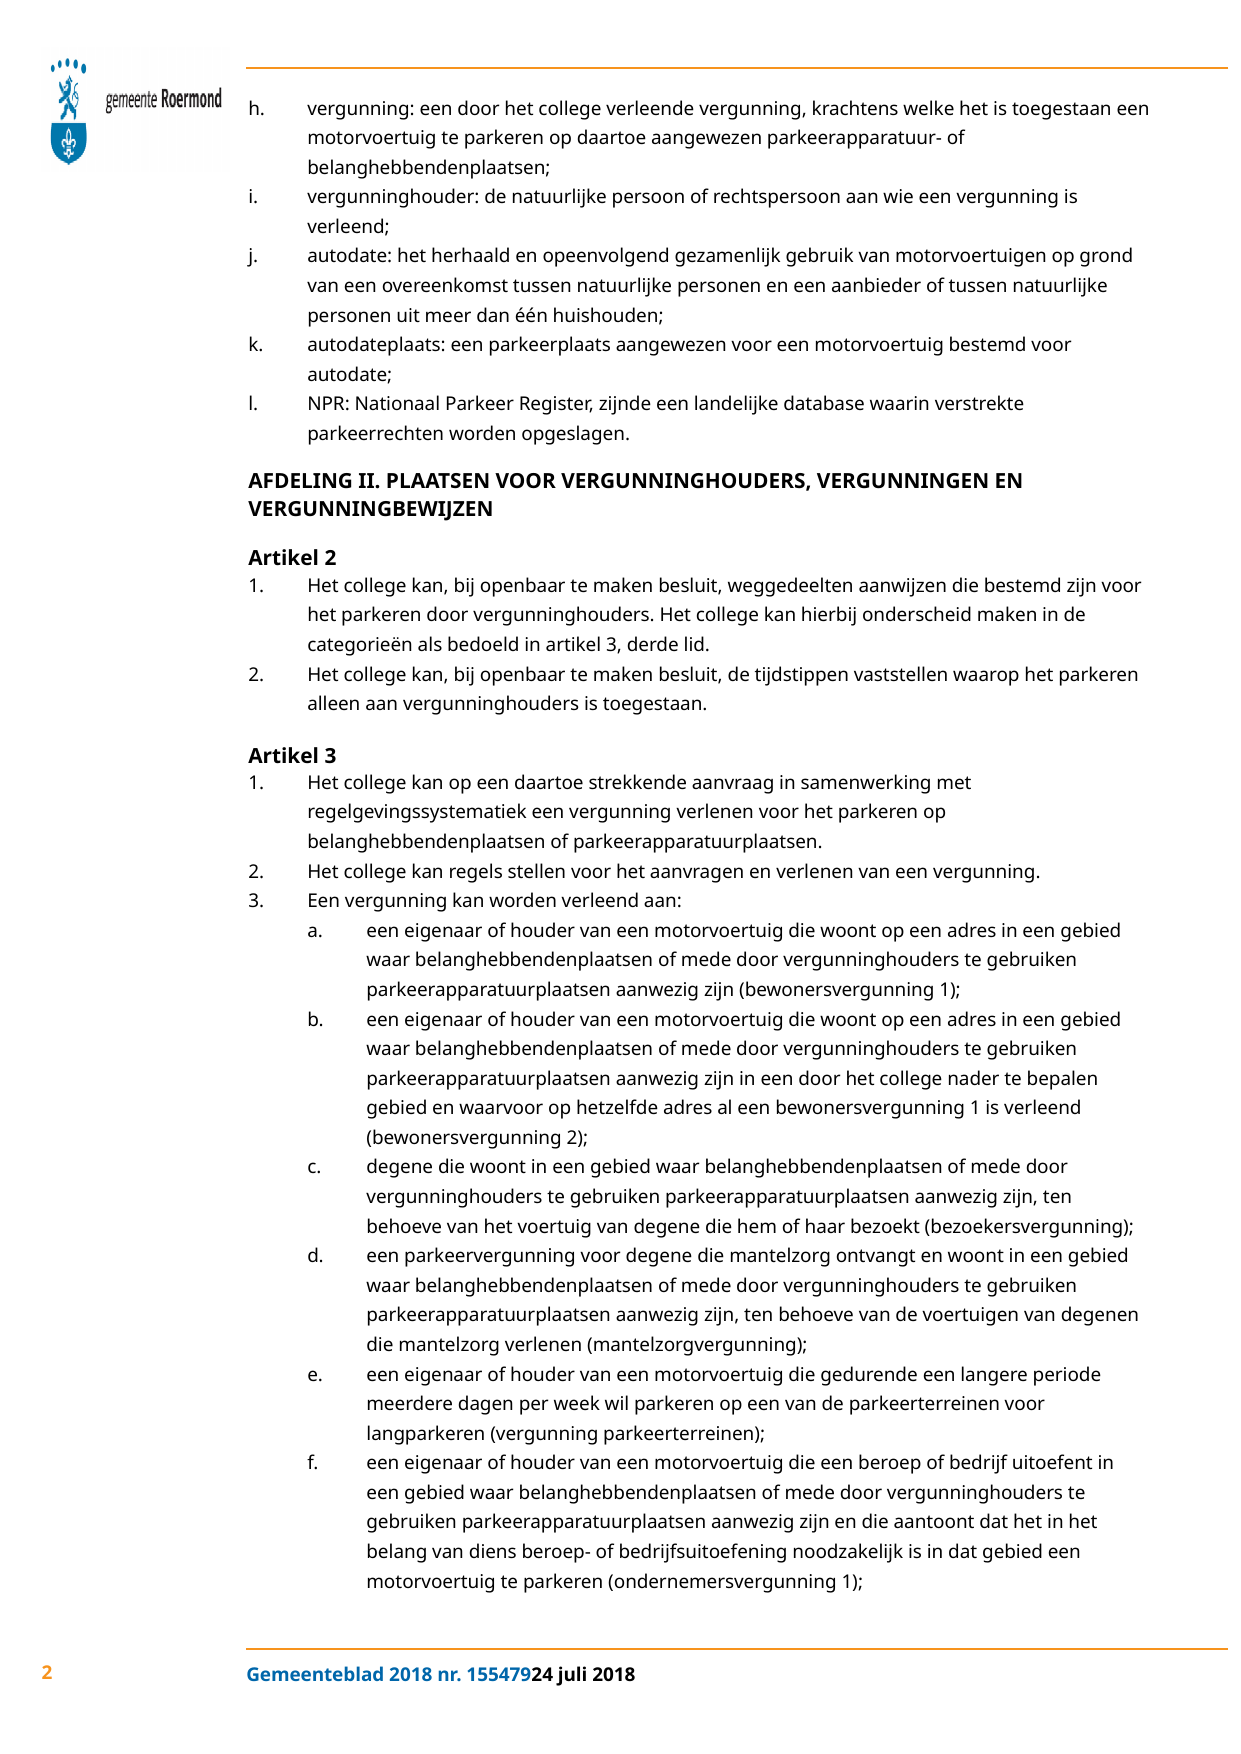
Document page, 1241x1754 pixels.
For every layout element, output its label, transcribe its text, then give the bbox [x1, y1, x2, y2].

text AFDELING II. PLAATSEN VOOR VERGUNNINGHOUDERS, VERGUNNINGEN EN VERGUNNINGBEWIJZEN [248, 466, 1152, 523]
list Het college kan, bij openbaar te maken besluit, de tijdstippen vaststellen waarop het parkeren alleen aan vergunninghouders is toegestaan. [248, 661, 1152, 716]
list Het college kan regels stellen voor het aanvragen en verlenen van een vergunning. [248, 858, 1152, 884]
list NPR: Nationaal Parkeer Register, zijnde een landelijke database waarin verstrekte parkeerrechten worden opgeslagen. [248, 391, 1152, 446]
list vergunning: een door het college verleende vergunning, krachtens welke het is toegestaan een motorvoertuig te parkeren op daartoe aangewezen parkeerapparatuur- of belanghebbendenplaatsen; [248, 95, 1152, 180]
list vergunninghouder: de natuurlijke persoon of rechtspersoon aan wie een vergunning is verleend; [248, 183, 1152, 239]
list autodate: het herhaald en opeenvolgend gezamenlijk gebruik van motorvoertuigen op grond van een overeenkomst tussen natuurlijke personen en een aanbieder of tussen natuurlijke personen uit meer dan één huishouden; [248, 243, 1152, 328]
list Het college kan op een daartoe strekkende aanvraag in samenwerking met regelgevingssystematiek een vergunning verlenen voor het parkeren op belanghebbendenplaatsen of parkeerapparatuurplaatsen. [248, 769, 1152, 854]
list een parkeervergunning voor degene die mantelzorg ontvangt en woont in een gebied waar belanghebbendenplaatsen of mede door vergunninghouders te gebruiken parkeerapparatuurplaatsen aanwezig zijn, ten behoeve van de voertuigen van degenen die mantelzorg verlenen (mantelzorgvergunning); [307, 1242, 1152, 1357]
list een eigenaar of houder van een motorvoertuig die een beroep of bedrijf uitoefent in een gebied waar belanghebbendenplaatsen of mede door vergunninghouders te gebruiken parkeerapparatuurplaatsen aanwezig zijn en die aantoont dat het in het belang van diens beroep- of bedrijfsuitoefening noodzakelijk is in dat gebied een motorvoertuig te parkeren (ondernemersvergunning 1); [307, 1449, 1152, 1594]
list autodateplaats: een parkeerplaats aangewezen voor een motorvoertuig bestemd voor autodate; [248, 331, 1152, 387]
text Artikel 3 [248, 741, 1152, 769]
list Het college kan, bij openbaar te maken besluit, weggedeelten aanwijzen die bestemd zijn voor het parkeren door vergunninghouders. Het college kan hierbij onderscheid maken in de categorieën als bedoeld in artikel 3, derde lid. [248, 572, 1152, 657]
list Een vergunning kan worden verleend aan: [248, 887, 1152, 913]
picture [41, 47, 231, 172]
list degene die woont in een gebied waar belanghebbendenplaatsen of mede door vergunninghouders te gebruiken parkeerapparatuurplaatsen aanwezig zijn, ten behoeve van het voertuig van degene die hem of haar bezoekt (bezoekersvergunning); [307, 1154, 1152, 1239]
text Artikel 2 [248, 543, 1152, 572]
list een eigenaar of houder van een motorvoertuig die woont op een adres in een gebied waar belanghebbendenplaatsen of mede door vergunninghouders te gebruiken parkeerapparatuurplaatsen aanwezig zijn in een door het college nader te bepalen gebied en waarvoor op hetzelfde adres al een bewonersvergunning 1 is verleend (bewonersvergunning 2); [307, 1006, 1152, 1150]
list een eigenaar of houder van een motorvoertuig die gedurende een langere periode meerdere dagen per week wil parkeren op een van de parkeerterreinen voor langparkeren (vergunning parkeerterreinen); [307, 1361, 1152, 1446]
list een eigenaar of houder van een motorvoertuig die woont op een adres in een gebied waar belanghebbendenplaatsen of mede door vergunninghouders te gebruiken parkeerapparatuurplaatsen aanwezig zijn (bewonersvergunning 1); [307, 917, 1152, 1002]
